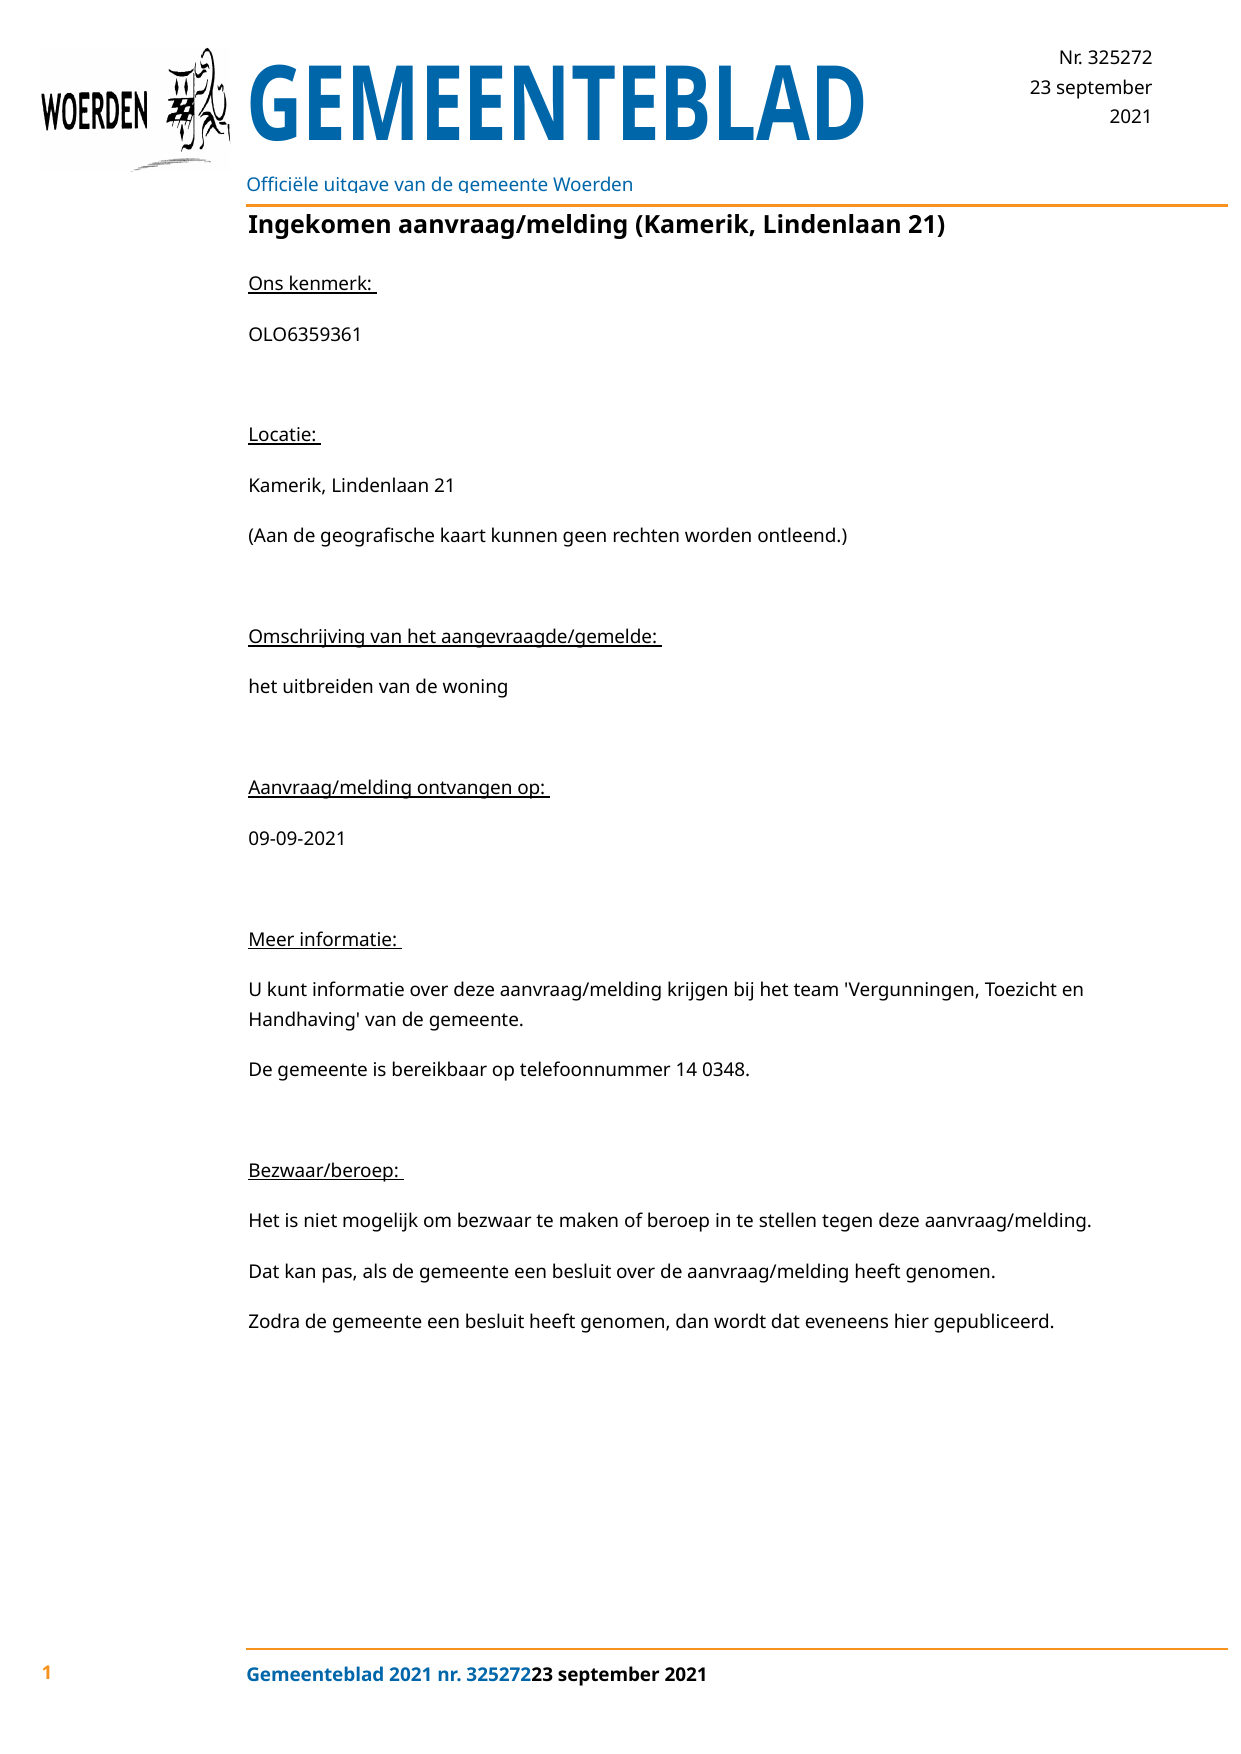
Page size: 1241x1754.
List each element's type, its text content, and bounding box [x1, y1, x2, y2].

text (Aan de geografische kaart kunnen geen rechten worden ontleend.) [248, 522, 1152, 548]
text Meer informatie: [248, 926, 1152, 951]
text 09-09-2021 [248, 825, 1152, 851]
text Zodra de gemeente een besluit heeft genomen, dan wordt dat eveneens hier gepubliceerd. [248, 1308, 1152, 1334]
text De gemeente is bereikbaar op telefoonnummer 14 0348. [248, 1056, 1152, 1082]
text het uitbreiden van de woning [248, 674, 1152, 699]
text Omschrijving van het aangevraagde/gemelde: [248, 623, 1152, 649]
text Het is niet mogelijk om bezwaar te maken of beroep in te stellen tegen deze aanvraag/melding. [248, 1207, 1152, 1233]
text Kamerik, Lindenlaan 21 [248, 472, 1152, 498]
text Dat kan pas, als de gemeente een besluit over de aanvraag/melding heeft genomen. [248, 1258, 1152, 1283]
text Bezwaar/beroep: [248, 1157, 1152, 1183]
text OLO6359361 [248, 321, 1152, 346]
text Ingekomen aanvraag/melding (Kamerik, Lindenlaan 21) [248, 207, 1152, 241]
text Aanvraag/melding ontvangen op: [248, 774, 1152, 800]
text Ons kenmerk: [248, 270, 1152, 296]
text U kunt informatie over deze aanvraag/melding krijgen bij het team 'Vergunningen, Toezicht en Handhaving' van de gemeente. [248, 976, 1152, 1031]
picture [41, 47, 231, 172]
text Locatie: [248, 422, 1152, 447]
